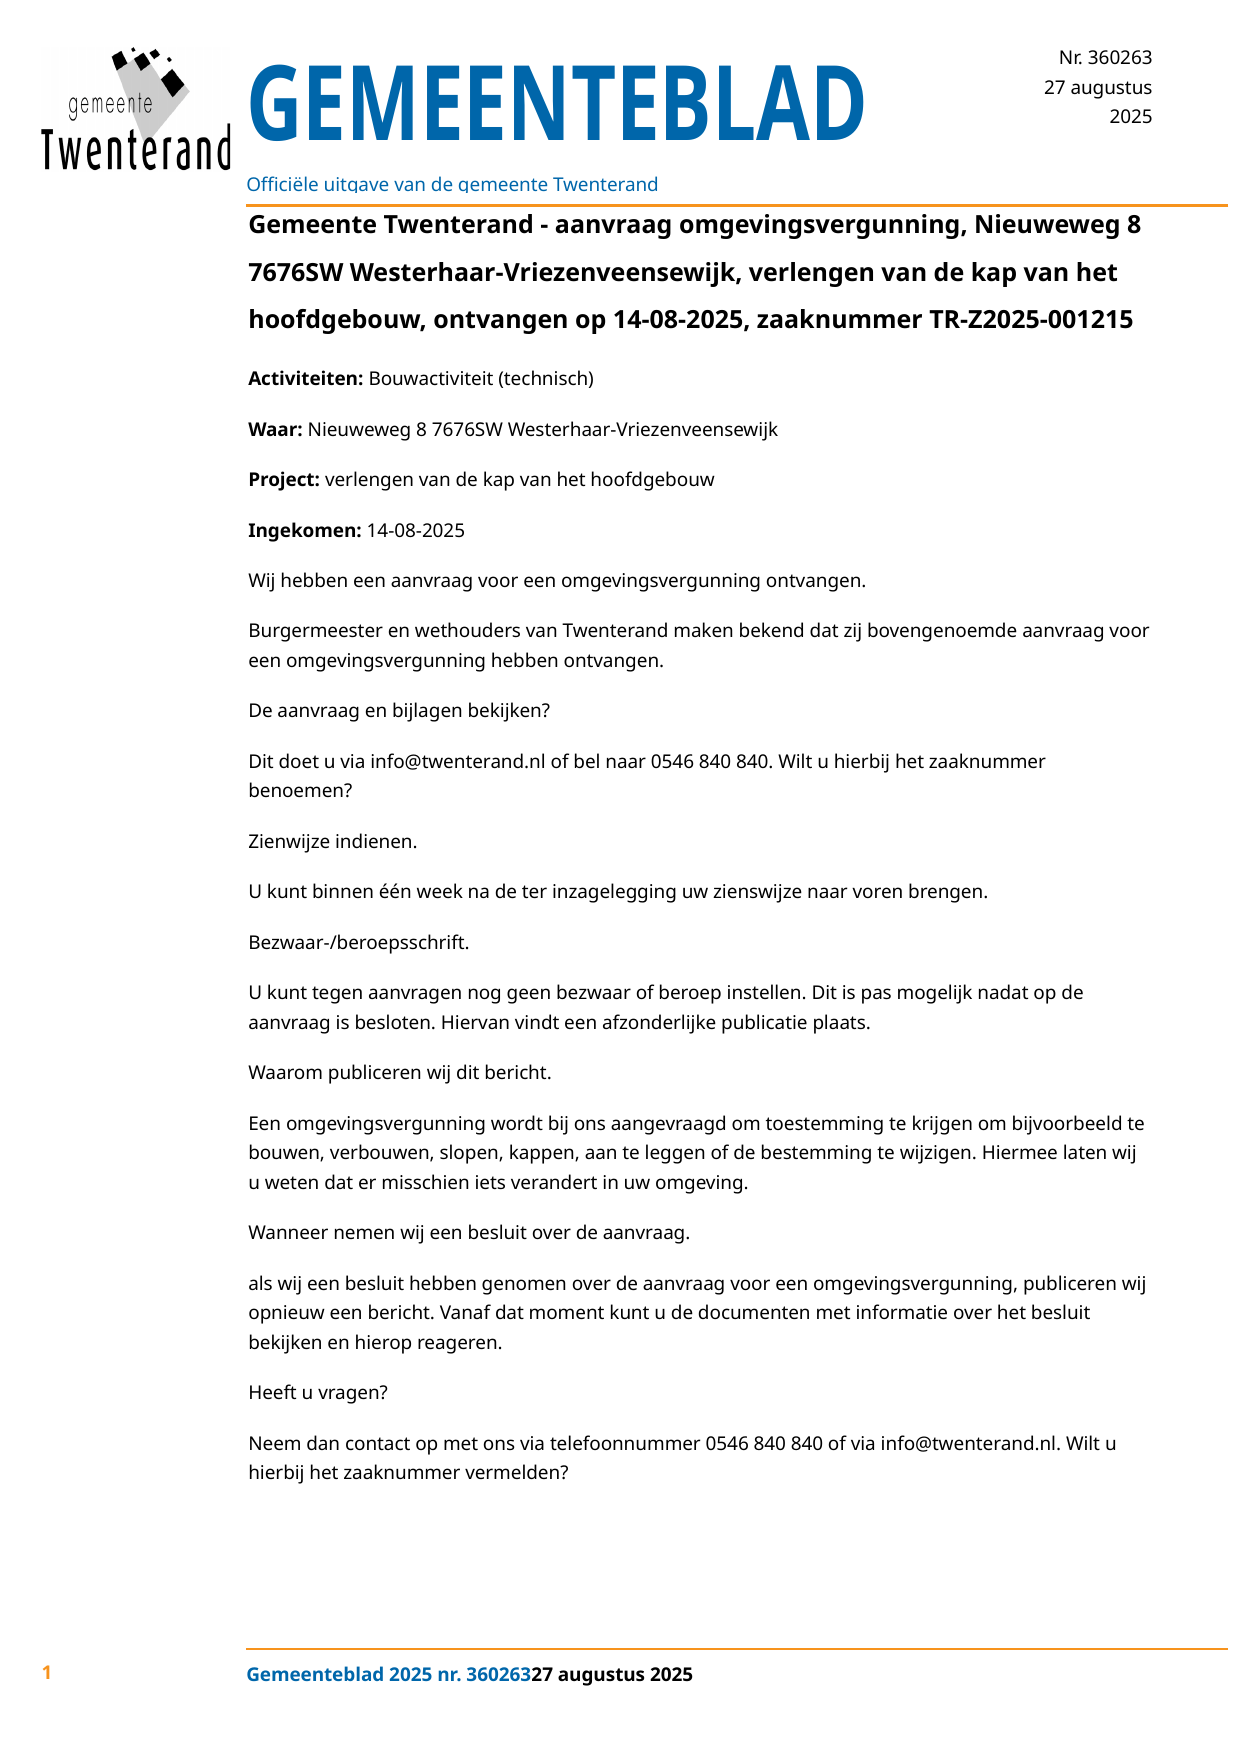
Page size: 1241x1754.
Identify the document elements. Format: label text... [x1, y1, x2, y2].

text Gemeente Twenterand - aanvraag omgevingsvergunning, Nieuweweg 8 7676SW Westerhaar-Vriezenveensewijk, verlengen van de kap van het hoofdgebouw, ontvangen op 14-08-2025, zaaknummer TR-Z2025-001215 [248, 207, 1152, 336]
text Bezwaar-/beroepsschrift. [248, 929, 1152, 954]
text U kunt tegen aanvragen nog geen bezwaar of beroep instellen. Dit is pas mogelijk nadat op de aanvraag is besloten. Hiervan vindt een afzonderlijke publicatie plaats. [248, 979, 1152, 1034]
text Zienwijze indienen. [248, 828, 1152, 854]
text Project: verlengen van de kap van het hoofdgebouw [248, 466, 1152, 492]
text Activiteiten: Bouwactiviteit (technisch) [248, 366, 1152, 391]
text Dit doet u via info@twenterand.nl of bel naar 0546 840 840. Wilt u hierbij het zaaknummer benoemen? [248, 748, 1152, 803]
text als wij een besluit hebben genomen over de aanvraag voor een omgevingsvergunning, publiceren wij opnieuw een bericht. Vanaf dat moment kunt u de documenten met informatie over het besluit bekijken en hierop reageren. [248, 1270, 1152, 1354]
text De aanvraag en bijlagen bekijken? [248, 698, 1152, 723]
text Waarom publiceren wij dit bericht. [248, 1059, 1152, 1085]
text Ingekomen: 14-08-2025 [248, 517, 1152, 542]
picture [41, 47, 231, 172]
text Neem dan contact op met ons via telefoonnummer 0546 840 840 of via info@twenterand.nl. Wilt u hierbij het zaaknummer vermelden? [248, 1430, 1152, 1485]
text Waar: Nieuweweg 8 7676SW Westerhaar-Vriezenveensewijk [248, 416, 1152, 442]
text U kunt binnen één week na de ter inzagelegging uw zienswijze naar voren brengen. [248, 878, 1152, 904]
text Heeft u vragen? [248, 1379, 1152, 1405]
text Burgermeester en wethouders van Twenterand maken bekend dat zij bovengenoemde aanvraag voor een omgevingsvergunning hebben ontvangen. [248, 618, 1152, 673]
text Wij hebben een aanvraag voor een omgevingsvergunning ontvangen. [248, 567, 1152, 593]
text Een omgevingsvergunning wordt bij ons aangevraagd om toestemming te krijgen om bijvoorbeeld te bouwen, verbouwen, slopen, kappen, aan te leggen of de bestemming te wijzigen. Hiermee laten wij u weten dat er misschien iets verandert in uw omgeving. [248, 1110, 1152, 1194]
text Wanneer nemen wij een besluit over de aanvraag. [248, 1219, 1152, 1245]
